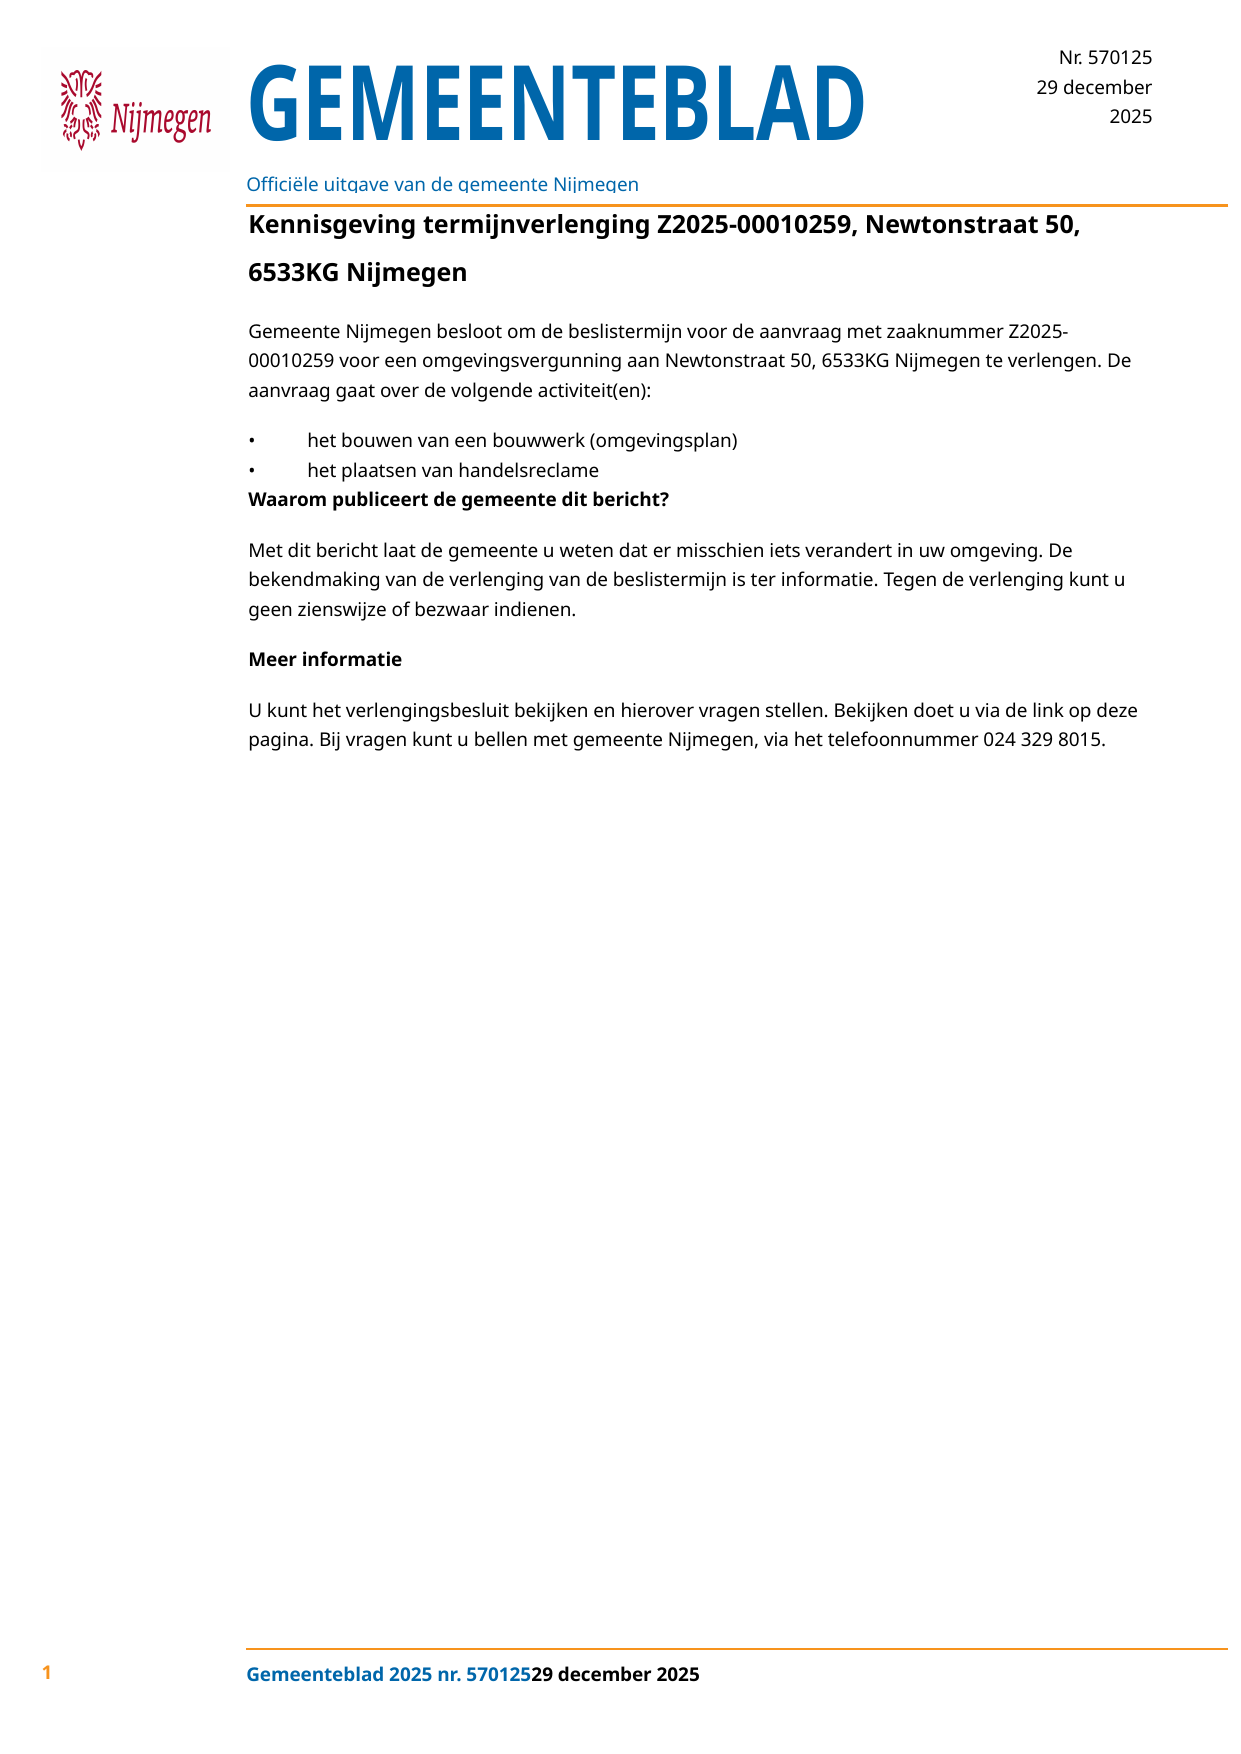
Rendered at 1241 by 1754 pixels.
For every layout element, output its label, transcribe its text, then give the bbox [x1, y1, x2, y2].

list het plaatsen van handelsreclame [248, 457, 1152, 483]
text Kennisgeving termijnverlenging Z2025-00010259, Newtonstraat 50, 6533KG Nijmegen [248, 207, 1152, 288]
text Meer informatie [248, 647, 1152, 672]
text Met dit bericht laat de gemeente u weten dat er misschien iets verandert in uw omgeving. De bekendmaking van de verlenging van de beslistermijn is ter informatie. Tegen de verlenging kunt u geen zienswijze of bezwaar indienen. [248, 537, 1152, 622]
text Gemeente Nijmegen besloot om de beslistermijn voor de aanvraag met zaaknummer Z2025-00010259 voor een omgevingsvergunning aan Newtonstraat 50, 6533KG Nijmegen te verlengen. De aanvraag gaat over de volgende activiteit(en): [248, 318, 1152, 403]
text Waarom publiceert de gemeente dit bericht? [248, 487, 1152, 512]
list het bouwen van een bouwwerk (omgevingsplan) [248, 427, 1152, 453]
text U kunt het verlengingsbesluit bekijken en hierover vragen stellen. Bekijken doet u via de link op deze pagina. Bij vragen kunt u bellen met gemeente Nijmegen, via het telefoonnummer 024 329 8015. [248, 697, 1152, 752]
picture [41, 47, 231, 172]
